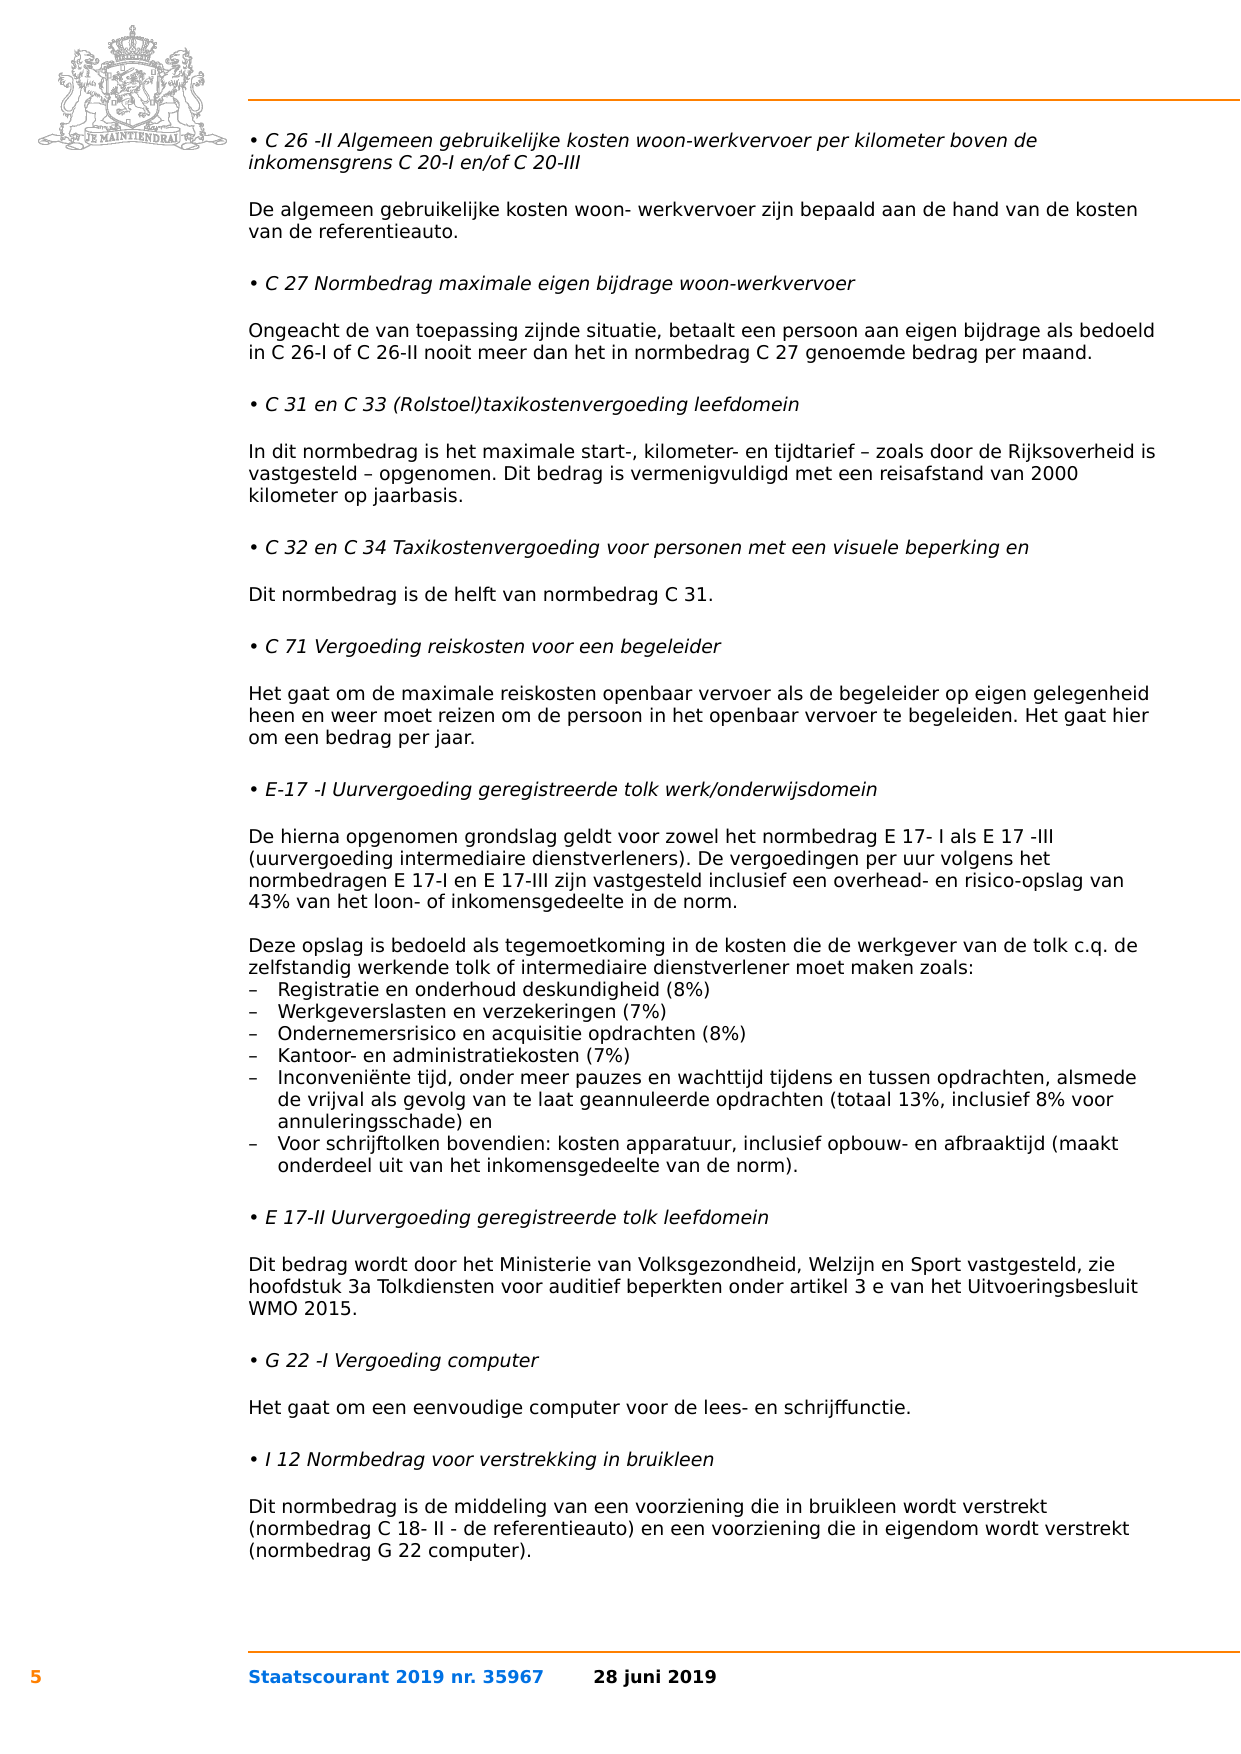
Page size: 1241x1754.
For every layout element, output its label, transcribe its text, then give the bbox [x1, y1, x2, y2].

text – Kantoor- en administratiekosten (7%) [248, 1045, 1163, 1067]
text Dit normbedrag is de helft van normbedrag C 31. [248, 584, 1163, 606]
text Het gaat om een eenvoudige computer voor de lees- en schrijffunctie. [248, 1397, 1163, 1419]
subtitle • I 12 Normbedrag voor verstrekking in bruikleen [248, 1449, 1163, 1471]
text – Werkgeverslasten en verzekeringen (7%) [248, 1001, 1163, 1023]
picture [38, 25, 227, 150]
subtitle • E-17 -I Uurvergoeding geregistreerde tolk werk/onderwijsdomein [248, 778, 1163, 801]
text – Voor schrijftolken bovendien: kosten apparatuur, inclusief opbouw- en afbraaktijd (maakt onderdeel uit van het inkomensgedeelte van de norm). [248, 1133, 1163, 1177]
text Deze opslag is bedoeld als tegemoetkoming in de kosten die de werkgever van de tolk c.q. de zelfstandig werkende tolk of intermediaire dienstverlener moet maken zoals: [248, 935, 1163, 979]
text Dit normbedrag is de middeling van een voorziening die in bruikleen wordt verstrekt (normbedrag C 18- II - de referentieauto) en een voorziening die in eigendom wordt verstrekt (normbedrag G 22 computer). [248, 1496, 1163, 1562]
text – Inconveniënte tijd, onder meer pauzes en wachttijd tijdens en tussen opdrachten, alsmede de vrijval als gevolg van te laat geannuleerde opdrachten (totaal 13%, inclusief 8% voor annuleringsschade) en [248, 1067, 1163, 1133]
text De hierna opgenomen grondslag geldt voor zowel het normbedrag E 17- I als E 17 -III (uurvergoeding intermediaire dienstverleners). De vergoedingen per uur volgens het normbedragen E 17-I en E 17-III zijn vastgesteld inclusief een overhead- en risico-opslag van 43% van het loon- of inkomensgedeelte in de norm. [248, 826, 1163, 913]
subtitle • C 26 -II Algemeen gebruikelijke kosten woon-werkvervoer per kilometer boven de inkomensgrens C 20-I en/of C 20-III [248, 130, 1163, 174]
text Dit bedrag wordt door het Ministerie van Volksgezondheid, Welzijn en Sport vastgesteld, zie hoofdstuk 3a Tolkdiensten voor auditief beperkten onder artikel 3 e van het Uitvoeringsbesluit WMO 2015. [248, 1254, 1163, 1320]
text Het gaat om de maximale reiskosten openbaar vervoer als de begeleider op eigen gelegenheid heen en weer moet reizen om de persoon in het openbaar vervoer te begeleiden. Het gaat hier om een bedrag per jaar. [248, 683, 1163, 748]
subtitle • G 22 -I Vergoeding computer [248, 1350, 1163, 1372]
text Ongeacht de van toepassing zijnde situatie, betaalt een persoon aan eigen bijdrage als bedoeld in C 26-I of C 26-II nooit meer dan het in normbedrag C 27 genoemde bedrag per maand. [248, 320, 1163, 364]
subtitle • C 27 Normbedrag maximale eigen bijdrage woon-werkvervoer [248, 273, 1163, 295]
subtitle • C 32 en C 34 Taxikostenvergoeding voor personen met een visuele beperking en [248, 537, 1163, 559]
text De algemeen gebruikelijke kosten woon- werkvervoer zijn bepaald aan de hand van de kosten van de referentieauto. [248, 199, 1163, 243]
text – Registratie en onderhoud deskundigheid (8%) [248, 979, 1163, 1001]
text – Ondernemersrisico en acquisitie opdrachten (8%) [248, 1023, 1163, 1045]
subtitle • C 31 en C 33 (Rolstoel)taxikostenvergoeding leefdomein [248, 394, 1163, 416]
text In dit normbedrag is het maximale start-, kilometer- en tijdtarief – zoals door de Rijksoverheid is vastgesteld – opgenomen. Dit bedrag is vermenigvuldigd met een reisafstand van 2000 kilometer op jaarbasis. [248, 441, 1163, 507]
subtitle • C 71 Vergoeding reiskosten voor een begeleider [248, 636, 1163, 658]
subtitle • E 17-II Uurvergoeding geregistreerde tolk leefdomein [248, 1207, 1163, 1229]
